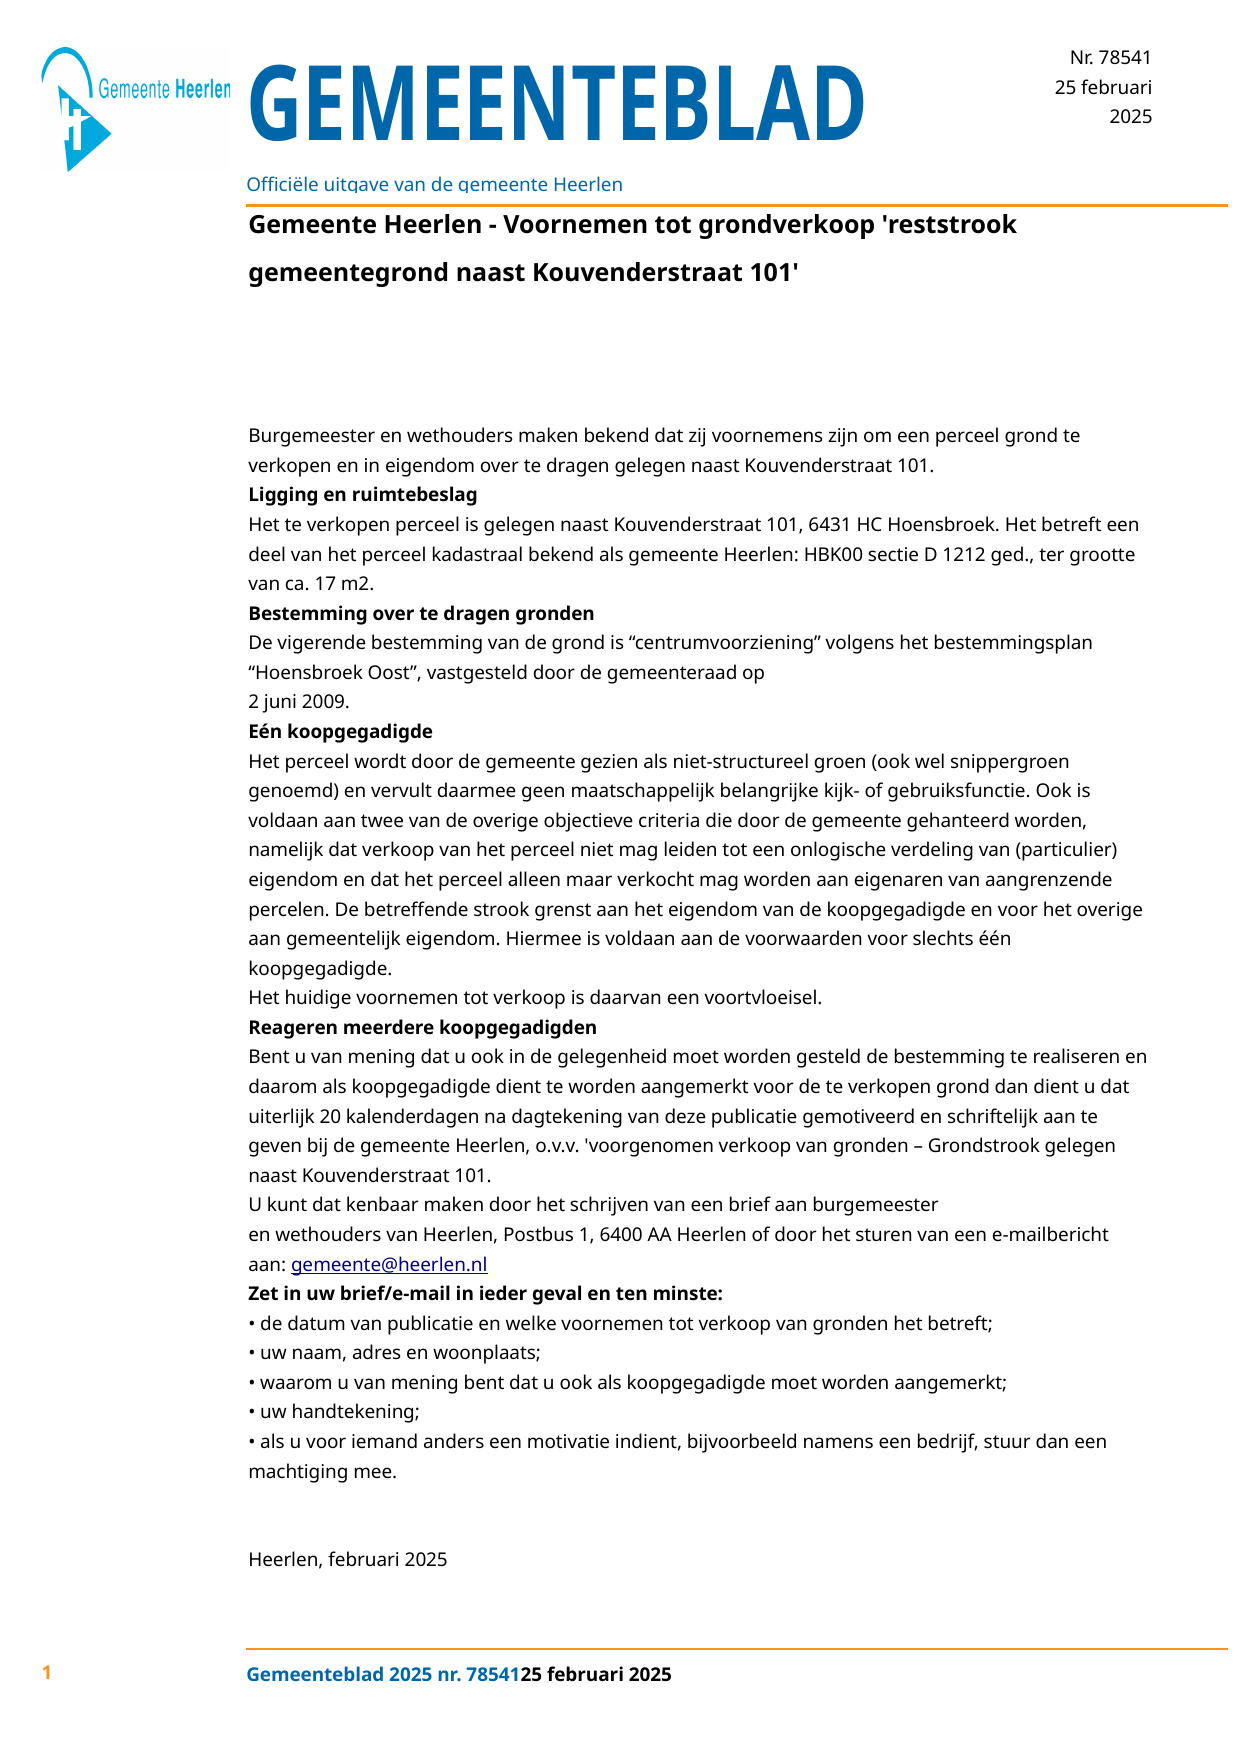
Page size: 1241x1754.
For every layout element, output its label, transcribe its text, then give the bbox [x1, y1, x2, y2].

picture [41, 47, 59, 70]
text Het huidige voornemen tot verkoop is daarvan een voortvloeisel. [248, 984, 1152, 1010]
text Heerlen, februari 2025 [248, 1547, 1152, 1572]
text Zet in uw brief/e-mail in ieder geval en ten minste: [248, 1280, 1152, 1306]
text Bestemming over te dragen gronden [248, 600, 1152, 626]
text Burgemeester en wethouders maken bekend dat zij voornemens zijn om een perceel grond te verkopen en in eigendom over te dragen gelegen naast Kouvenderstraat 101. [248, 422, 1152, 478]
text 2 juni 2009. [248, 689, 1152, 714]
text • waarom u van mening bent dat u ook als koopgegadigde moet worden aangemerkt; [248, 1369, 1152, 1395]
text Gemeente Heerlen - Voornemen tot grondverkoop 'reststrook gemeentegrond naast Kouvenderstraat 101' [248, 207, 1152, 288]
text Ligging en ruimtebeslag [248, 482, 1152, 507]
text De vigerende bestemming van de grond is “centrumvoorziening” volgens het bestemmingsplan “Hoensbroek Oost”, vastgesteld door de gemeenteraad op [248, 629, 1152, 685]
text • als u voor iemand anders een motivatie indient, bijvoorbeeld namens een bedrijf, stuur dan een machtiging mee. [248, 1428, 1152, 1484]
text • uw handtekening; [248, 1399, 1152, 1424]
text • de datum van publicatie en welke voornemen tot verkoop van gronden het betreft; [248, 1310, 1152, 1336]
text Reageren meerdere koopgegadigden [248, 1014, 1152, 1040]
text Het te verkopen perceel is gelegen naast Kouvenderstraat 101, 6431 HC Hoensbroek. Het betreft een deel van het perceel kadastraal bekend als gemeente Heerlen: HBK00 sectie D 1212 ged., ter grootte van ca. 17 m2. [248, 511, 1152, 596]
text • uw naam, adres en woonplaats; [248, 1339, 1152, 1365]
text Eén koopgegadigde [248, 718, 1152, 744]
text Bent u van mening dat u ook in de gelegenheid moet worden gesteld de bestemming te realiseren en daarom als koopgegadigde dient te worden aangemerkt voor de te verkopen grond dan dient u dat uiterlijk 20 kalenderdagen na dagtekening van deze publicatie gemotiveerd en schriftelijk aan te geven bij de gemeente Heerlen, o.v.v. 'voorgenomen verkoop van gronden – Grondstrook gelegen naast Kouvenderstraat 101. [248, 1044, 1152, 1188]
picture [41, 47, 231, 172]
text Het perceel wordt door de gemeente gezien als niet-structureel groen (ook wel snippergroen genoemd) en vervult daarmee geen maatschappelijk belangrijke kijk- of gebruiksfunctie. Ook is voldaan aan twee van de overige objectieve criteria die door de gemeente gehanteerd worden, namelijk dat verkoop van het perceel niet mag leiden tot een onlogische verdeling van (particulier) eigendom en dat het perceel alleen maar verkocht mag worden aan eigenaren van aangrenzende percelen. De betreffende strook grenst aan het eigendom van de koopgegadigde en voor het overige aan gemeentelijk eigendom. Hiermee is voldaan aan de voorwaarden voor slechts één koopgegadigde. [248, 748, 1152, 981]
text U kunt dat kenbaar maken door het schrijven van een brief aan burgemeester [248, 1192, 1152, 1217]
text en wethouders van Heerlen, Postbus 1, 6400 AA Heerlen of door het sturen van een e-mailbericht aan: gemeente@heerlen.nl [248, 1221, 1152, 1277]
